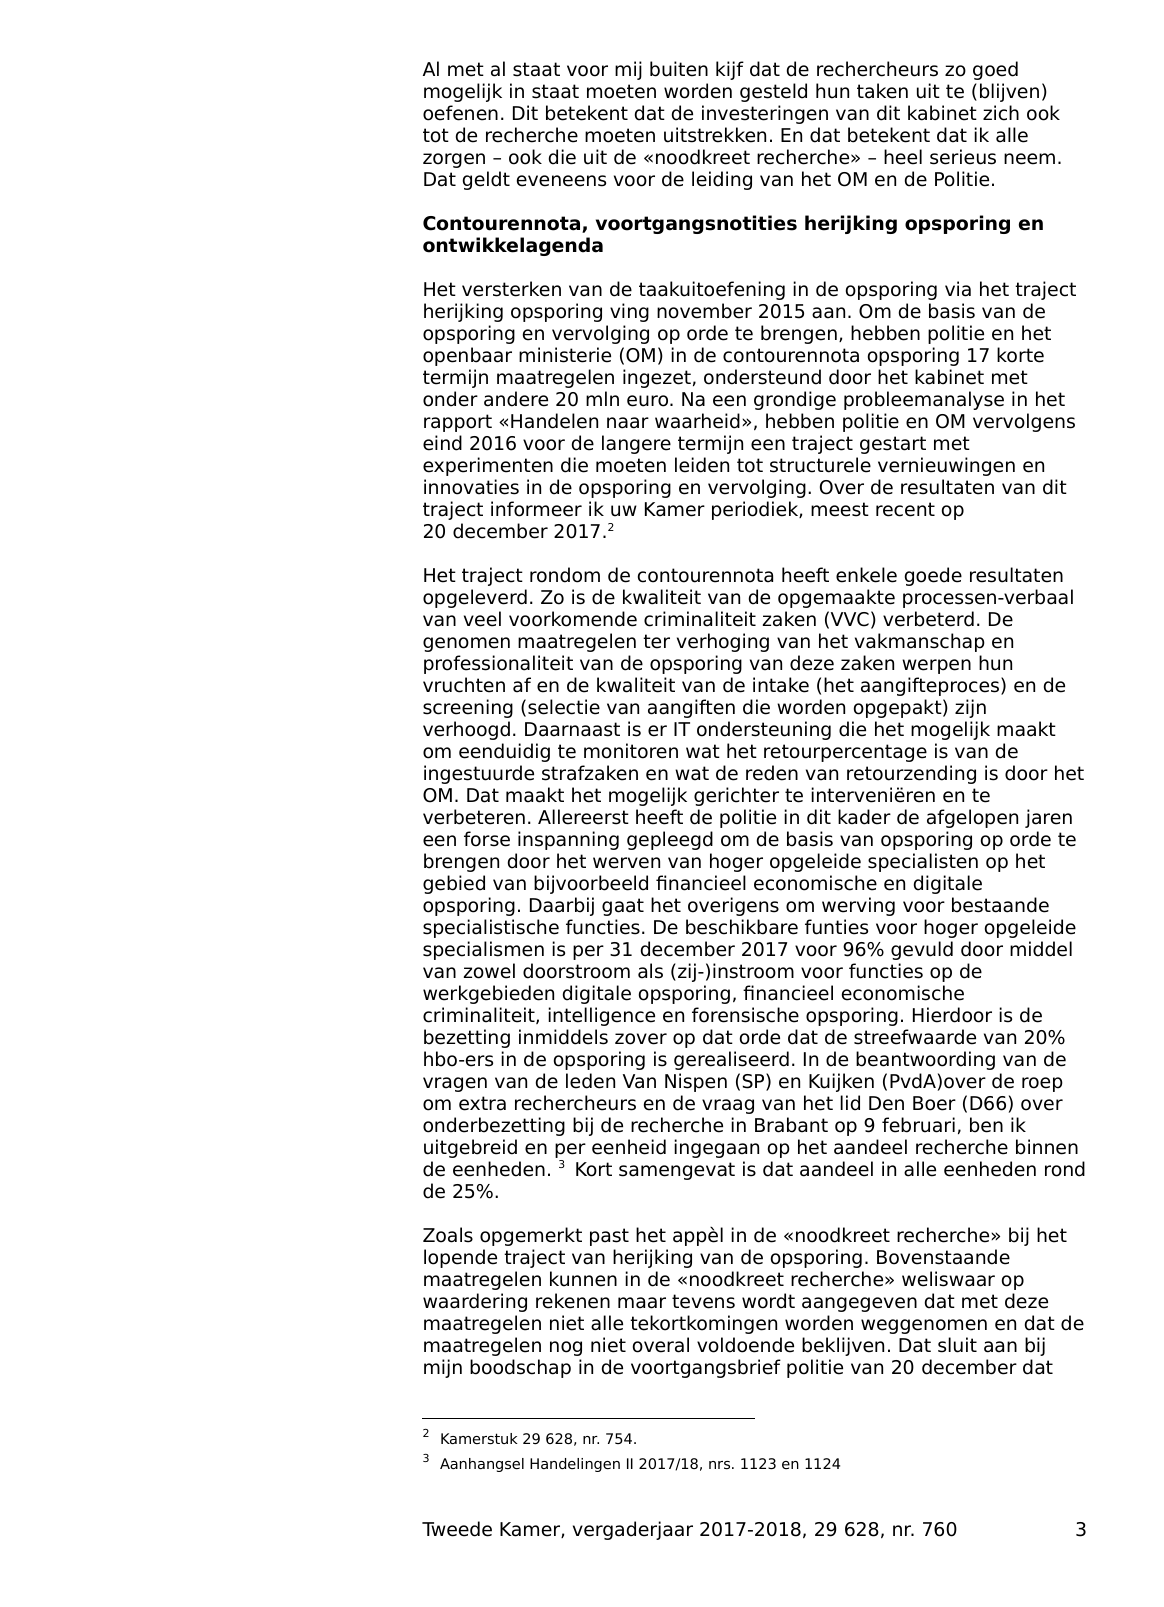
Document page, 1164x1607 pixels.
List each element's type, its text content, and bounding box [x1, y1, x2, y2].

text Het traject rondom de contourennota heeft enkele goede resultaten opgeleverd. Zo is de kwaliteit van de opgemaakte processen-verbaal van veel voorkomende criminaliteit zaken (VVC) verbeterd. De genomen maatregelen ter verhoging van het vakmanschap en professionaliteit van de opsporing van deze zaken werpen hun vruchten af en de kwaliteit van de intake (het aangifteproces) en de screening (selectie van aangiften die worden opgepakt) zijn verhoogd. Daarnaast is er IT ondersteuning die het mogelijk maakt om eenduidig te monitoren wat het retourpercentage is van de ingestuurde strafzaken en wat de reden van retourzending is door het OM. Dat maakt het mogelijk gerichter te interveniëren en te verbeteren. Allereerst heeft de politie in dit kader de afgelopen jaren een forse inspanning gepleegd om de basis van opsporing op orde te brengen door het werven van hoger opgeleide specialisten op het gebied van bijvoorbeeld financieel economische en digitale opsporing. Daarbij gaat het overigens om werving voor bestaande specialistische functies. De beschikbare funties voor hoger opgeleide specialismen is per 31 december 2017 voor 96% gevuld door middel van zowel doorstroom als (zij-)instroom voor functies op de werkgebieden digitale opsporing, financieel economische criminaliteit, intelligence en forensische opsporing. Hierdoor is de bezetting inmiddels zover op dat orde dat de streefwaarde van 20% hbo-ers in de opsporing is gerealiseerd. In de beantwoording van de vragen van de leden Van Nispen (SP) en Kuijken (PvdA)over de roep om extra rechercheurs en de vraag van het lid Den Boer (D66) over onderbezetting bij de recherche in Brabant op 9 februari, ben ik uitgebreid en per eenheid ingegaan op het aandeel recherche binnen de eenheden. Kort samengevat is dat aandeel in alle eenheden rond de 25%. [422, 565, 1087, 1203]
text Kamerstuk 29 628, nr. 754. [422, 1427, 1087, 1449]
text Zoals opgemerkt past het appèl in de «noodkreet recherche» bij het lopende traject van herijking van de opsporing. Bovenstaande maatregelen kunnen in de «noodkreet recherche» weliswaar op waardering rekenen maar tevens wordt aangegeven dat met deze maatregelen niet alle tekortkomingen worden weggenomen en dat de maatregelen nog niet overal voldoende beklijven. Dat sluit aan bij mijn boodschap in de voortgangsbrief politie van 20 december dat [422, 1225, 1087, 1379]
text Aanhangsel Handelingen II 2017/18, nrs. 1123 en 1124 [422, 1452, 1087, 1474]
text Al met al staat voor mij buiten kijf dat de rechercheurs zo goed mogelijk in staat moeten worden gesteld hun taken uit te (blijven) oefenen. Dit betekent dat de investeringen van dit kabinet zich ook tot de recherche moeten uitstrekken. En dat betekent dat ik alle zorgen – ook die uit de «noodkreet recherche» – heel serieus neem. Dat geldt eveneens voor de leiding van het OM en de Politie. [422, 59, 1087, 191]
subtitle Contourennota, voortgangsnotities herijking opsporing en ontwikkelagenda [422, 213, 1087, 257]
text Het versterken van de taakuitoefening in de opsporing via het traject herijking opsporing ving november 2015 aan. Om de basis van de opsporing en vervolging op orde te brengen, hebben politie en het openbaar ministerie (OM) in de contourennota opsporing 17 korte termijn maatregelen ingezet, ondersteund door het kabinet met onder andere 20 mln euro. Na een grondige probleemanalyse in het rapport «Handelen naar waarheid», hebben politie en OM vervolgens eind 2016 voor de langere termijn een traject gestart met experimenten die moeten leiden tot structurele vernieuwingen en innovaties in de opsporing en vervolging. Over de resultaten van dit traject informeer ik uw Kamer periodiek, meest recent op 20 december 2017. [422, 279, 1087, 543]
